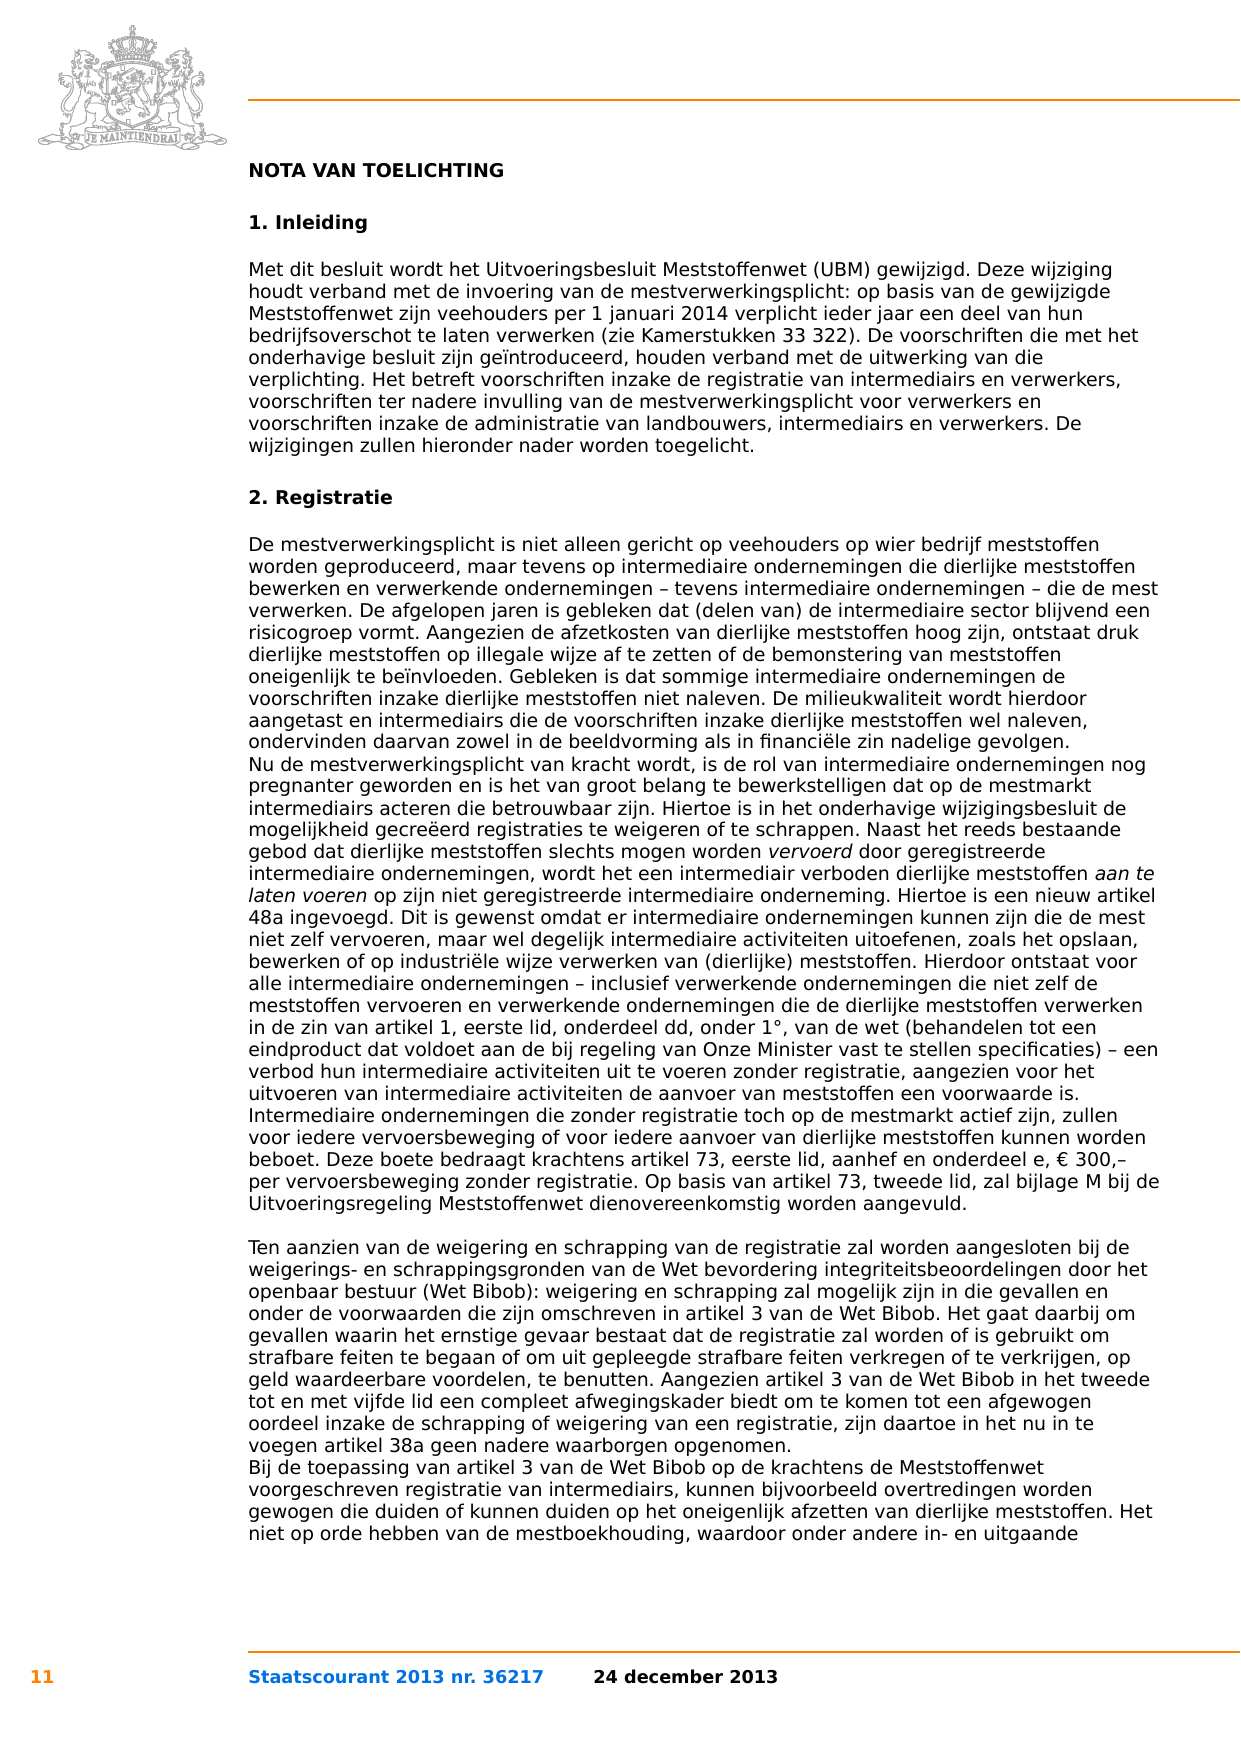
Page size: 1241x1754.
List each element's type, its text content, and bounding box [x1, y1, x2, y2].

subtitle NOTA VAN TOELICHTING [248, 160, 1163, 182]
text Nu de mestverwerkingsplicht van kracht wordt, is de rol van intermediaire ondernemingen nog pregnanter geworden en is het van groot belang te bewerkstelligen dat op de mestmarkt intermediairs acteren die betrouwbaar zijn. Hiertoe is in het onderhavige wijzigingsbesluit de mogelijkheid gecreëerd registraties te weigeren of te schrappen. Naast het reeds bestaande gebod dat dierlijke meststoffen slechts mogen worden vervoerd door geregistreerde intermediaire ondernemingen, wordt het een intermediair verboden dierlijke meststoffen aan te laten voeren op zijn niet geregistreerde intermediaire onderneming. Hiertoe is een nieuw artikel 48a ingevoegd. Dit is gewenst omdat er intermediaire ondernemingen kunnen zijn die de mest niet zelf vervoeren, maar wel degelijk intermediaire activiteiten uitoefenen, zoals het opslaan, bewerken of op industriële wijze verwerken van (dierlijke) meststoffen. Hierdoor ontstaat voor alle intermediaire ondernemingen – inclusief verwerkende ondernemingen die niet zelf de meststoffen vervoeren en verwerkende ondernemingen die de dierlijke meststoffen verwerken in de zin van artikel 1, eerste lid, onderdeel dd, onder 1°, van de wet (behandelen tot een eindproduct dat voldoet aan de bij regeling van Onze Minister vast te stellen specificaties) – een verbod hun intermediaire activiteiten uit te voeren zonder registratie, aangezien voor het uitvoeren van intermediaire activiteiten de aanvoer van meststoffen een voorwaarde is. Intermediaire ondernemingen die zonder registratie toch op de mestmarkt actief zijn, zullen voor iedere vervoersbeweging of voor iedere aanvoer van dierlijke meststoffen kunnen worden beboet. Deze boete bedraagt krachtens artikel 73, eerste lid, aanhef en onderdeel e, € 300,– per vervoersbeweging zonder registratie. Op basis van artikel 73, tweede lid, zal bijlage M bij de Uitvoeringsregeling Meststoffenwet dienovereenkomstig worden aangevuld. [248, 753, 1163, 1215]
subtitle 2. Registratie [248, 487, 1163, 509]
text Ten aanzien van de weigering en schrapping van de registratie zal worden aangesloten bij de weigerings- en schrappingsgronden van de Wet bevordering integriteitsbeoordelingen door het openbaar bestuur (Wet Bibob): weigering en schrapping zal mogelijk zijn in die gevallen en onder de voorwaarden die zijn omschreven in artikel 3 van de Wet Bibob. Het gaat daarbij om gevallen waarin het ernstige gevaar bestaat dat de registratie zal worden of is gebruikt om strafbare feiten te begaan of om uit gepleegde strafbare feiten verkregen of te verkrijgen, op geld waardeerbare voordelen, te benutten. Aangezien artikel 3 van de Wet Bibob in het tweede tot en met vijfde lid een compleet afwegingskader biedt om te komen tot een afgewogen oordeel inzake de schrapping of weigering van een registratie, zijn daartoe in het nu in te voegen artikel 38a geen nadere waarborgen opgenomen. [248, 1237, 1163, 1457]
subtitle 1. Inleiding [248, 212, 1163, 234]
text Met dit besluit wordt het Uitvoeringsbesluit Meststoffenwet (UBM) gewijzigd. Deze wijziging houdt verband met de invoering van de mestverwerkingsplicht: op basis van de gewijzigde Meststoffenwet zijn veehouders per 1 januari 2014 verplicht ieder jaar een deel van hun bedrijfsoverschot te laten verwerken (zie Kamerstukken 33 322). De voorschriften die met het onderhavige besluit zijn geïntroduceerd, houden verband met de uitwerking van die verplichting. Het betreft voorschriften inzake de registratie van intermediairs en verwerkers, voorschriften ter nadere invulling van de mestverwerkingsplicht voor verwerkers en voorschriften inzake de administratie van landbouwers, intermediairs en verwerkers. De wijzigingen zullen hieronder nader worden toegelicht. [248, 259, 1163, 457]
text Bij de toepassing van artikel 3 van de Wet Bibob op de krachtens de Meststoffenwet voorgeschreven registratie van intermediairs, kunnen bijvoorbeeld overtredingen worden gewogen die duiden of kunnen duiden op het oneigenlijk afzetten van dierlijke meststoffen. Het niet op orde hebben van de mestboekhouding, waardoor onder andere in- en uitgaande [248, 1457, 1163, 1544]
picture [38, 25, 227, 150]
text De mestverwerkingsplicht is niet alleen gericht op veehouders op wier bedrijf meststoffen worden geproduceerd, maar tevens op intermediaire ondernemingen die dierlijke meststoffen bewerken en verwerkende ondernemingen – tevens intermediaire ondernemingen – die de mest verwerken. De afgelopen jaren is gebleken dat (delen van) de intermediaire sector blijvend een risicogroep vormt. Aangezien de afzetkosten van dierlijke meststoffen hoog zijn, ontstaat druk dierlijke meststoffen op illegale wijze af te zetten of de bemonstering van meststoffen oneigenlijk te beïnvloeden. Gebleken is dat sommige intermediaire ondernemingen de voorschriften inzake dierlijke meststoffen niet naleven. De milieukwaliteit wordt hierdoor aangetast en intermediairs die de voorschriften inzake dierlijke meststoffen wel naleven, ondervinden daarvan zowel in de beeldvorming als in financiële zin nadelige gevolgen. [248, 534, 1163, 753]
